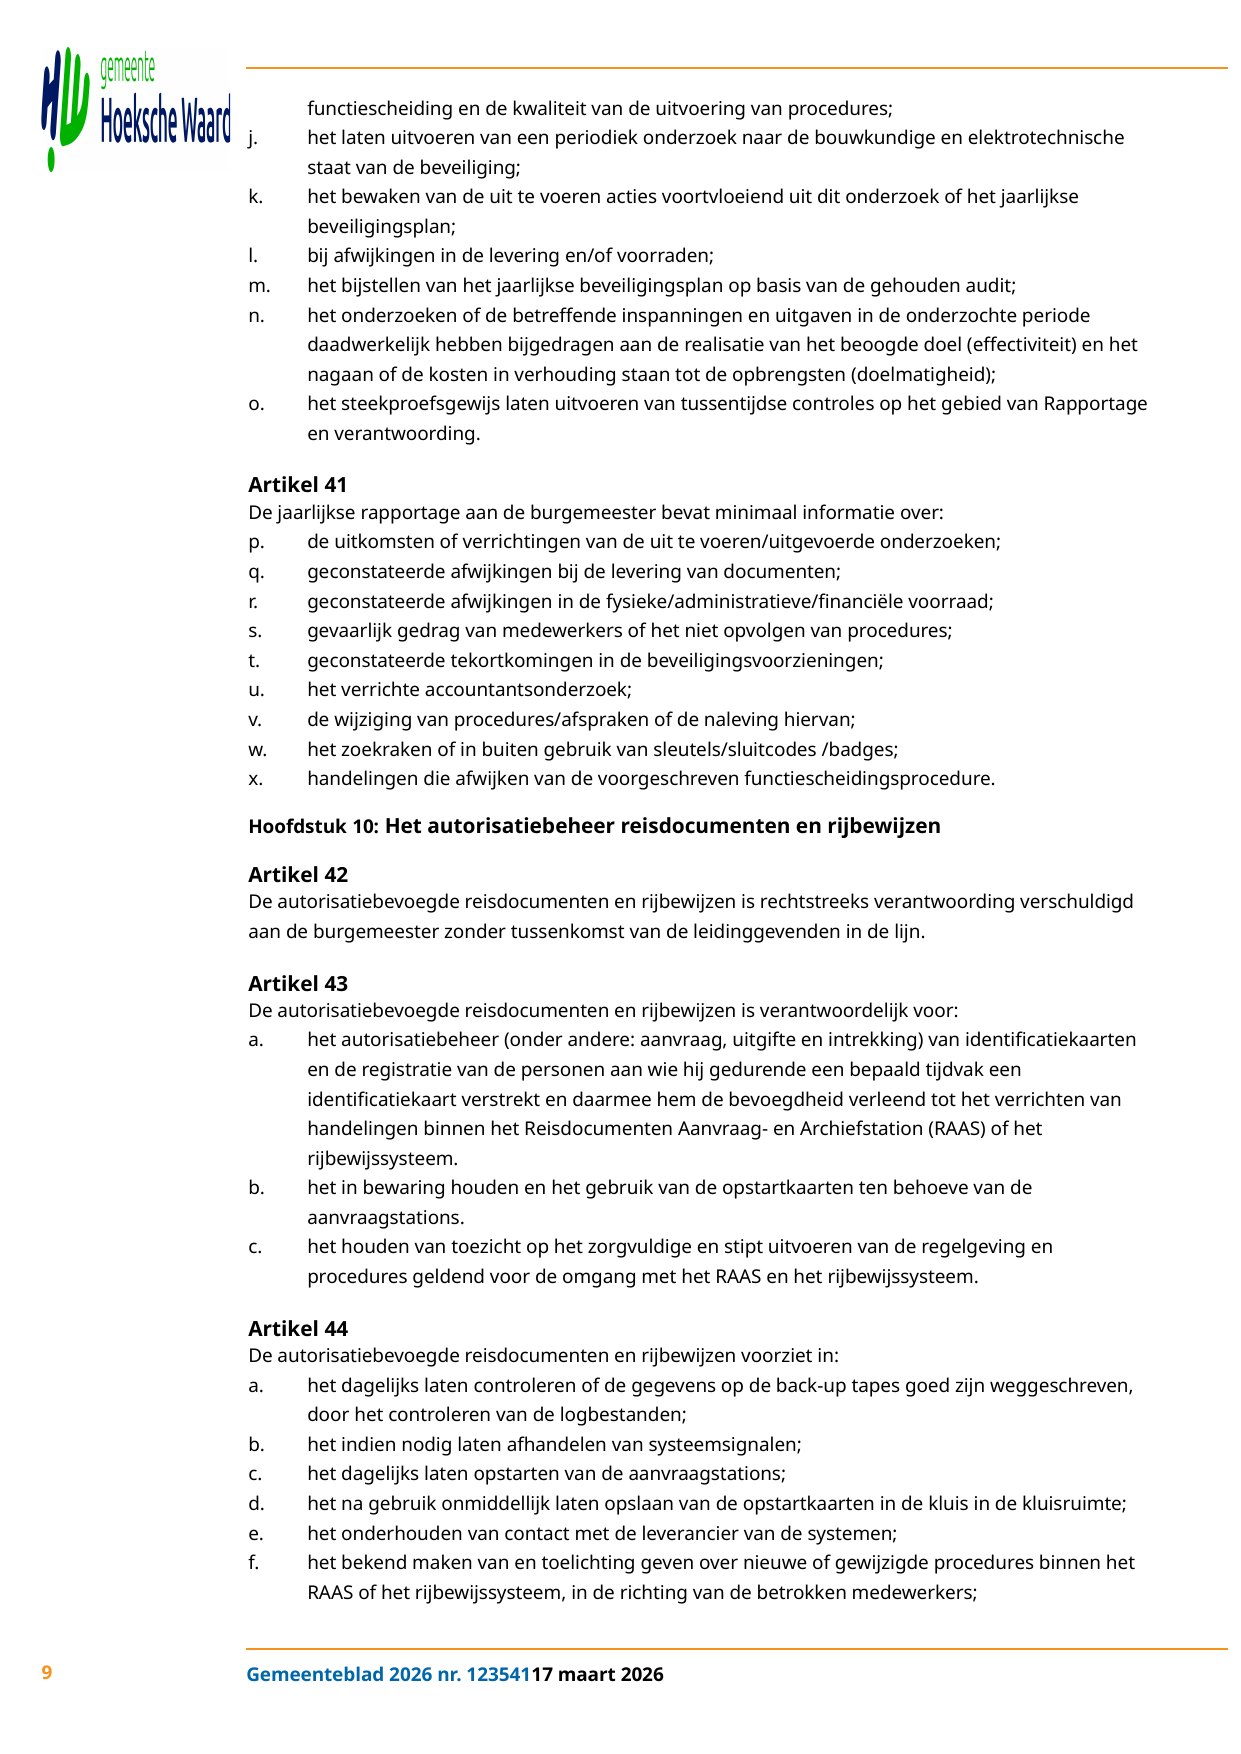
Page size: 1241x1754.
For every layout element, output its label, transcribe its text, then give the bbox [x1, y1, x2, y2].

text Artikel 43 [248, 969, 1152, 997]
list geconstateerde afwijkingen in de fysieke/administratieve/financiële voorraad; [248, 588, 1152, 613]
list het bewaken van de uit te voeren acties voortvloeiend uit dit onderzoek of het jaarlijkse beveiligingsplan; [248, 183, 1152, 239]
text De autorisatiebevoegde reisdocumenten en rijbewijzen is rechtstreeks verantwoording verschuldigd aan de burgemeester zonder tussenkomst van de leidinggevenden in de lijn. [248, 889, 1152, 944]
list het houden van toezicht op het zorgvuldige en stipt uitvoeren van de regelgeving en procedures geldend voor de omgang met het RAAS en het rijbewijssysteem. [248, 1234, 1152, 1289]
list het indien nodig laten afhandelen van systeemsignalen; [248, 1431, 1152, 1457]
text De autorisatiebevoegde reisdocumenten en rijbewijzen voorziet in: [248, 1342, 1152, 1368]
list geconstateerde afwijkingen bij de levering van documenten; [248, 558, 1152, 584]
text Artikel 41 [248, 471, 1152, 499]
list het autorisatiebeheer (onder andere: aanvraag, uitgifte en intrekking) van identificatiekaarten en de registratie van de personen aan wie hij gedurende een bepaald tijdvak een identificatiekaart verstrekt en daarmee hem de bevoegdheid verleend tot het verrichten van handelingen binnen het Reisdocumenten Aanvraag- en Archiefstation (RAAS) of het rijbewijssysteem. [248, 1027, 1152, 1171]
picture [41, 47, 231, 172]
text De jaarlijkse rapportage aan de burgemeester bevat minimaal informatie over: [248, 499, 1152, 525]
list de wijziging van procedures/afspraken of de naleving hiervan; [248, 706, 1152, 732]
text De autorisatiebevoegde reisdocumenten en rijbewijzen is verantwoordelijk voor: [248, 997, 1152, 1023]
text Hoofdstuk 10: Het autorisatiebeheer reisdocumenten en rijbewijzen [248, 811, 1152, 839]
list het bekend maken van en toelichting geven over nieuwe of gewijzigde procedures binnen het RAAS of het rijbewijssysteem, in de richting van de betrokken medewerkers; [248, 1549, 1152, 1604]
list bij afwijkingen in de levering en/of voorraden; [248, 243, 1152, 268]
list functiescheiding en de kwaliteit van de uitvoering van procedures; [248, 95, 1152, 121]
list gevaarlijk gedrag van medewerkers of het niet opvolgen van procedures; [248, 617, 1152, 643]
list het bijstellen van het jaarlijkse beveiligingsplan op basis van de gehouden audit; [248, 272, 1152, 298]
text Artikel 44 [248, 1314, 1152, 1342]
list het onderzoeken of de betreffende inspanningen en uitgaven in de onderzochte periode daadwerkelijk hebben bijgedragen aan de realisatie van het beoogde doel (effectiviteit) en het nagaan of de kosten in verhouding staan tot de opbrengsten (doelmatigheid); [248, 302, 1152, 387]
list het steekproefsgewijs laten uitvoeren van tussentijdse controles op het gebied van Rapportage en verantwoording. [248, 391, 1152, 446]
list het dagelijks laten opstarten van de aanvraagstations; [248, 1461, 1152, 1486]
list het onderhouden van contact met de leverancier van de systemen; [248, 1520, 1152, 1545]
list handelingen die afwijken van de voorgeschreven functiescheidingsprocedure. [248, 765, 1152, 791]
list geconstateerde tekortkomingen in de beveiligingsvoorzieningen; [248, 647, 1152, 673]
list de uitkomsten of verrichtingen van de uit te voeren/uitgevoerde onderzoeken; [248, 529, 1152, 554]
list het zoekraken of in buiten gebruik van sleutels/sluitcodes /badges; [248, 736, 1152, 761]
list het in bewaring houden en het gebruik van de opstartkaarten ten behoeve van de aanvraagstations. [248, 1174, 1152, 1230]
text Artikel 42 [248, 860, 1152, 889]
list het verrichte accountantsonderzoek; [248, 677, 1152, 702]
list het na gebruik onmiddellijk laten opslaan van de opstartkaarten in de kluis in de kluisruimte; [248, 1490, 1152, 1516]
list het dagelijks laten controleren of de gegevens op de back-up tapes goed zijn weggeschreven, door het controleren van de logbestanden; [248, 1372, 1152, 1427]
list het laten uitvoeren van een periodiek onderzoek naar de bouwkundige en elektrotechnische staat van de beveiliging; [248, 124, 1152, 180]
